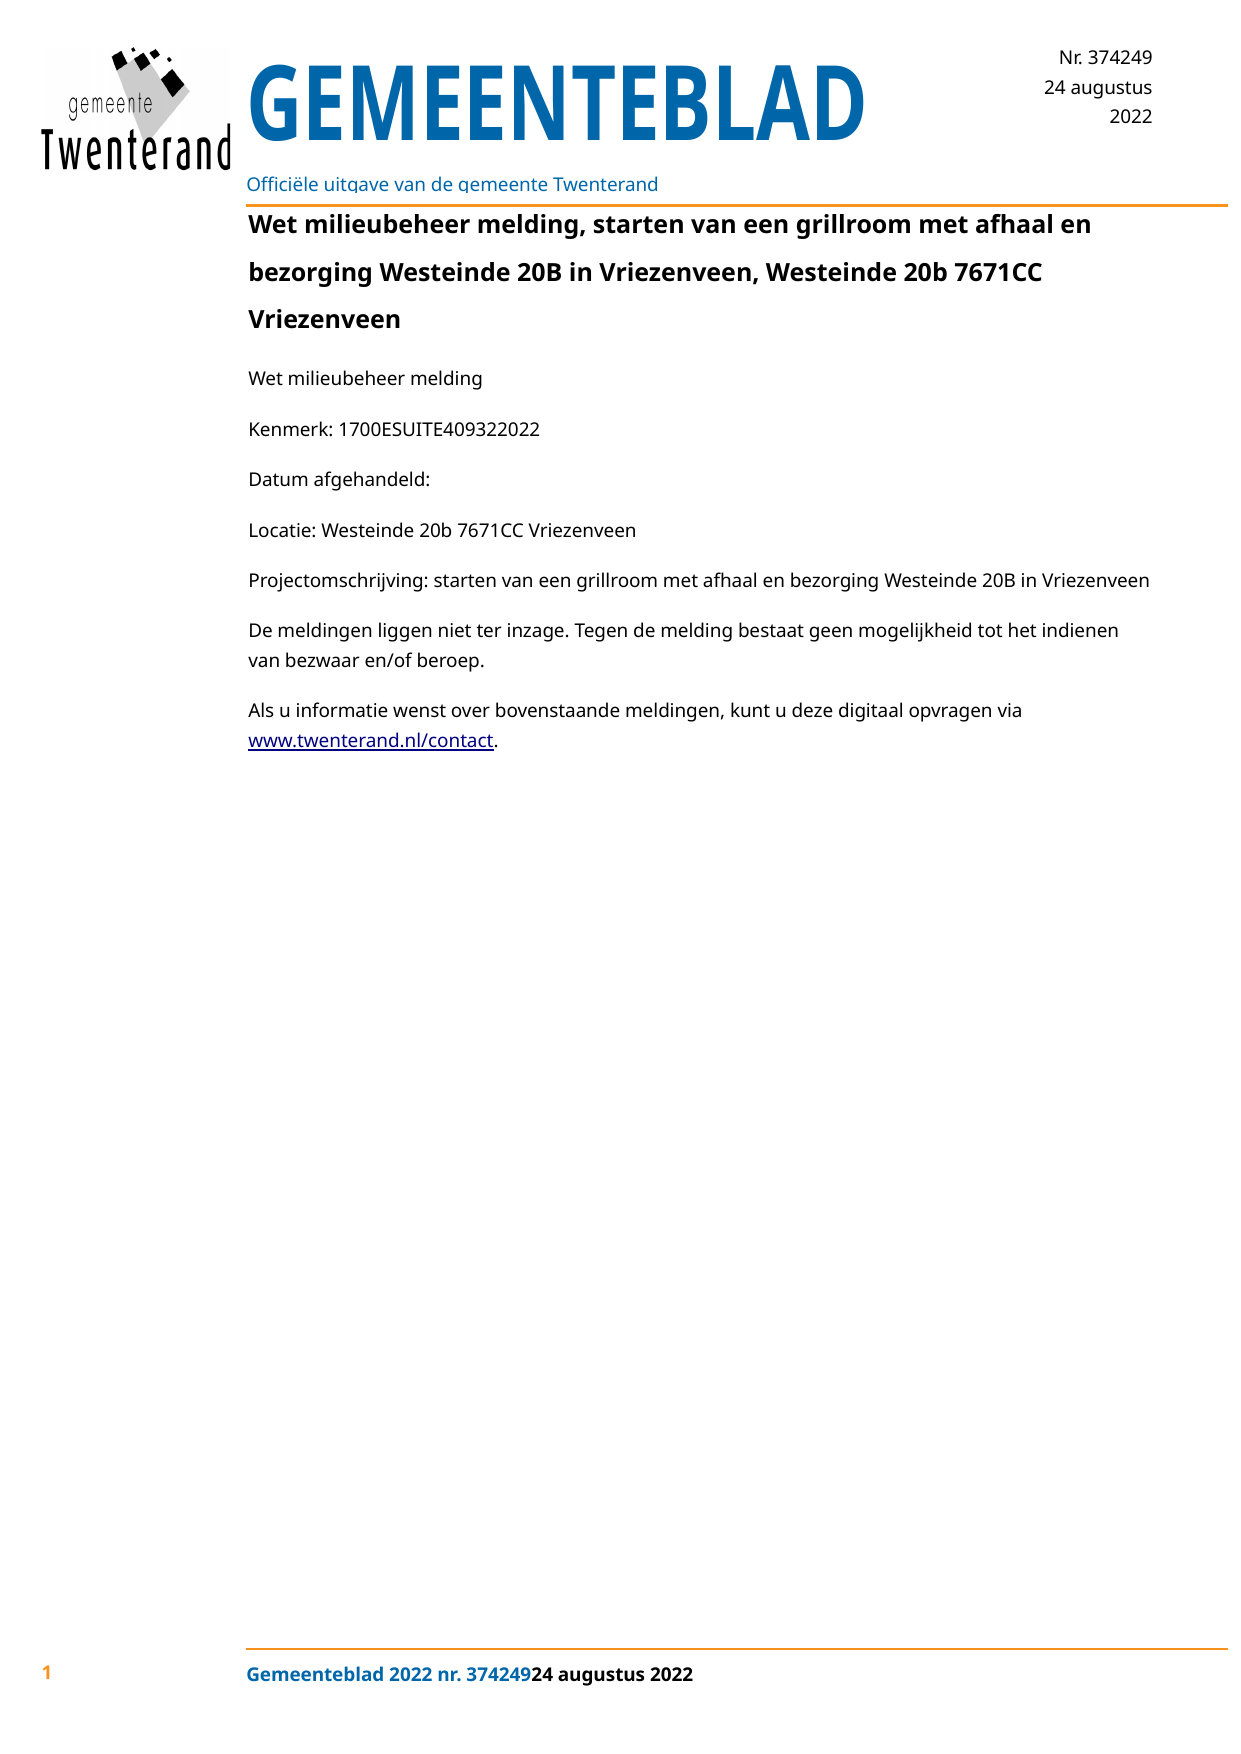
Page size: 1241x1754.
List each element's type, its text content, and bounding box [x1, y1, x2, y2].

picture [41, 47, 231, 172]
text Locatie: Westeinde 20b 7671CC Vriezenveen [248, 517, 1152, 542]
text Kenmerk: 1700ESUITE409322022 [248, 416, 1152, 442]
text Wet milieubeheer melding, starten van een grillroom met afhaal en bezorging Westeinde 20B in Vriezenveen, Westeinde 20b 7671CC Vriezenveen [248, 207, 1152, 336]
text Wet milieubeheer melding [248, 366, 1152, 391]
text De meldingen liggen niet ter inzage. Tegen de melding bestaat geen mogelijkheid tot het indienen van bezwaar en/of beroep. [248, 618, 1152, 673]
text Datum afgehandeld: [248, 466, 1152, 492]
text Projectomschrijving: starten van een grillroom met afhaal en bezorging Westeinde 20B in Vriezenveen [248, 567, 1152, 593]
text Als u informatie wenst over bovenstaande meldingen, kunt u deze digitaal opvragen via www.twenterand.nl/contact. [248, 698, 1152, 753]
